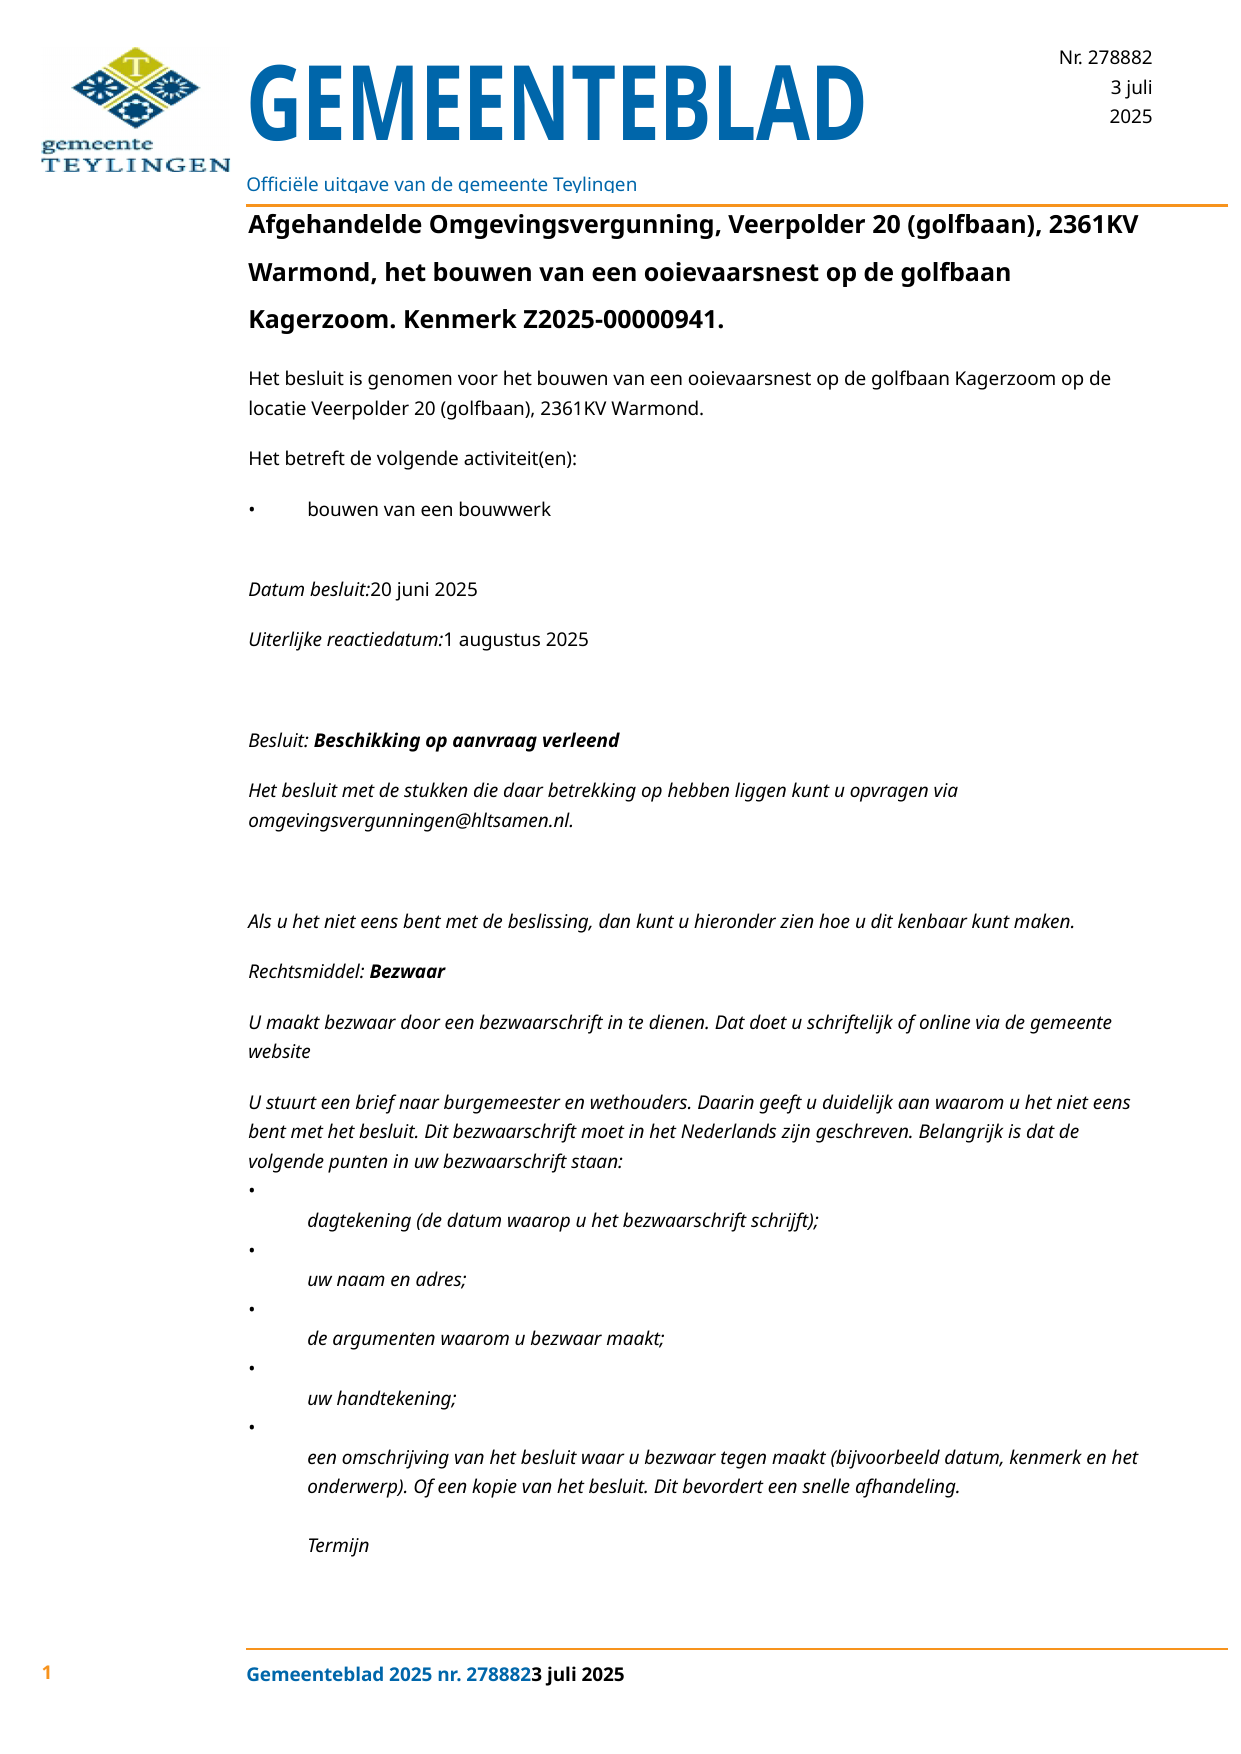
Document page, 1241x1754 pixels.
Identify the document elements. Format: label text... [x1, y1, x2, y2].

picture [41, 47, 231, 172]
text Als u het niet eens bent met de beslissing, dan kunt u hieronder zien hoe u dit kenbaar kunt maken. [248, 908, 1152, 934]
text Uiterlijke reactiedatum:1 augustus 2025 [248, 626, 1152, 652]
list bouwen van een bouwwerk [248, 496, 1152, 522]
text Besluit: Beschikking op aanvraag verleend [248, 727, 1152, 753]
text Het betreft de volgende activiteit(en): [248, 446, 1152, 471]
text Het besluit is genomen voor het bouwen van een ooievaarsnest op de golfbaan Kagerzoom op de locatie Veerpolder 20 (golfbaan), 2361KV Warmond. [248, 366, 1152, 421]
text Datum besluit:20 juni 2025 [248, 576, 1152, 602]
list uw handtekening; [248, 1385, 1152, 1410]
list dagtekening (de datum waarop u het bezwaarschrift schrijft); [248, 1207, 1152, 1233]
list de argumenten waarom u bezwaar maakt; [248, 1326, 1152, 1351]
list uw naam en adres; [248, 1266, 1152, 1292]
text U stuurt een brief naar burgemeester en wethouders. Daarin geeft u duidelijk aan waarom u het niet eens bent met het besluit. Dit bezwaarschrift moet in het Nederlands zijn geschreven. Belangrijk is dat de volgende punten in uw bezwaarschrift staan: [248, 1089, 1152, 1174]
list Termijn [248, 1533, 1152, 1558]
text Rechtsmiddel: Bezwaar [248, 958, 1152, 984]
list een omschrijving van het besluit waar u bezwaar tegen maakt (bijvoorbeeld datum, kenmerk en het onderwerp). Of een kopie van het besluit. Dit bevordert een snelle afhandeling. [248, 1444, 1152, 1499]
text Het besluit met de stukken die daar betrekking op hebben liggen kunt u opvragen via omgevingsvergunningen@hltsamen.nl. [248, 778, 1152, 833]
text U maakt bezwaar door een bezwaarschrift in te dienen. Dat doet u schriftelijk of online via de gemeente website [248, 1009, 1152, 1064]
text Afgehandelde Omgevingsvergunning, Veerpolder 20 (golfbaan), 2361KV Warmond, het bouwen van een ooievaarsnest op de golfbaan Kagerzoom. Kenmerk Z2025-00000941. [248, 207, 1152, 336]
